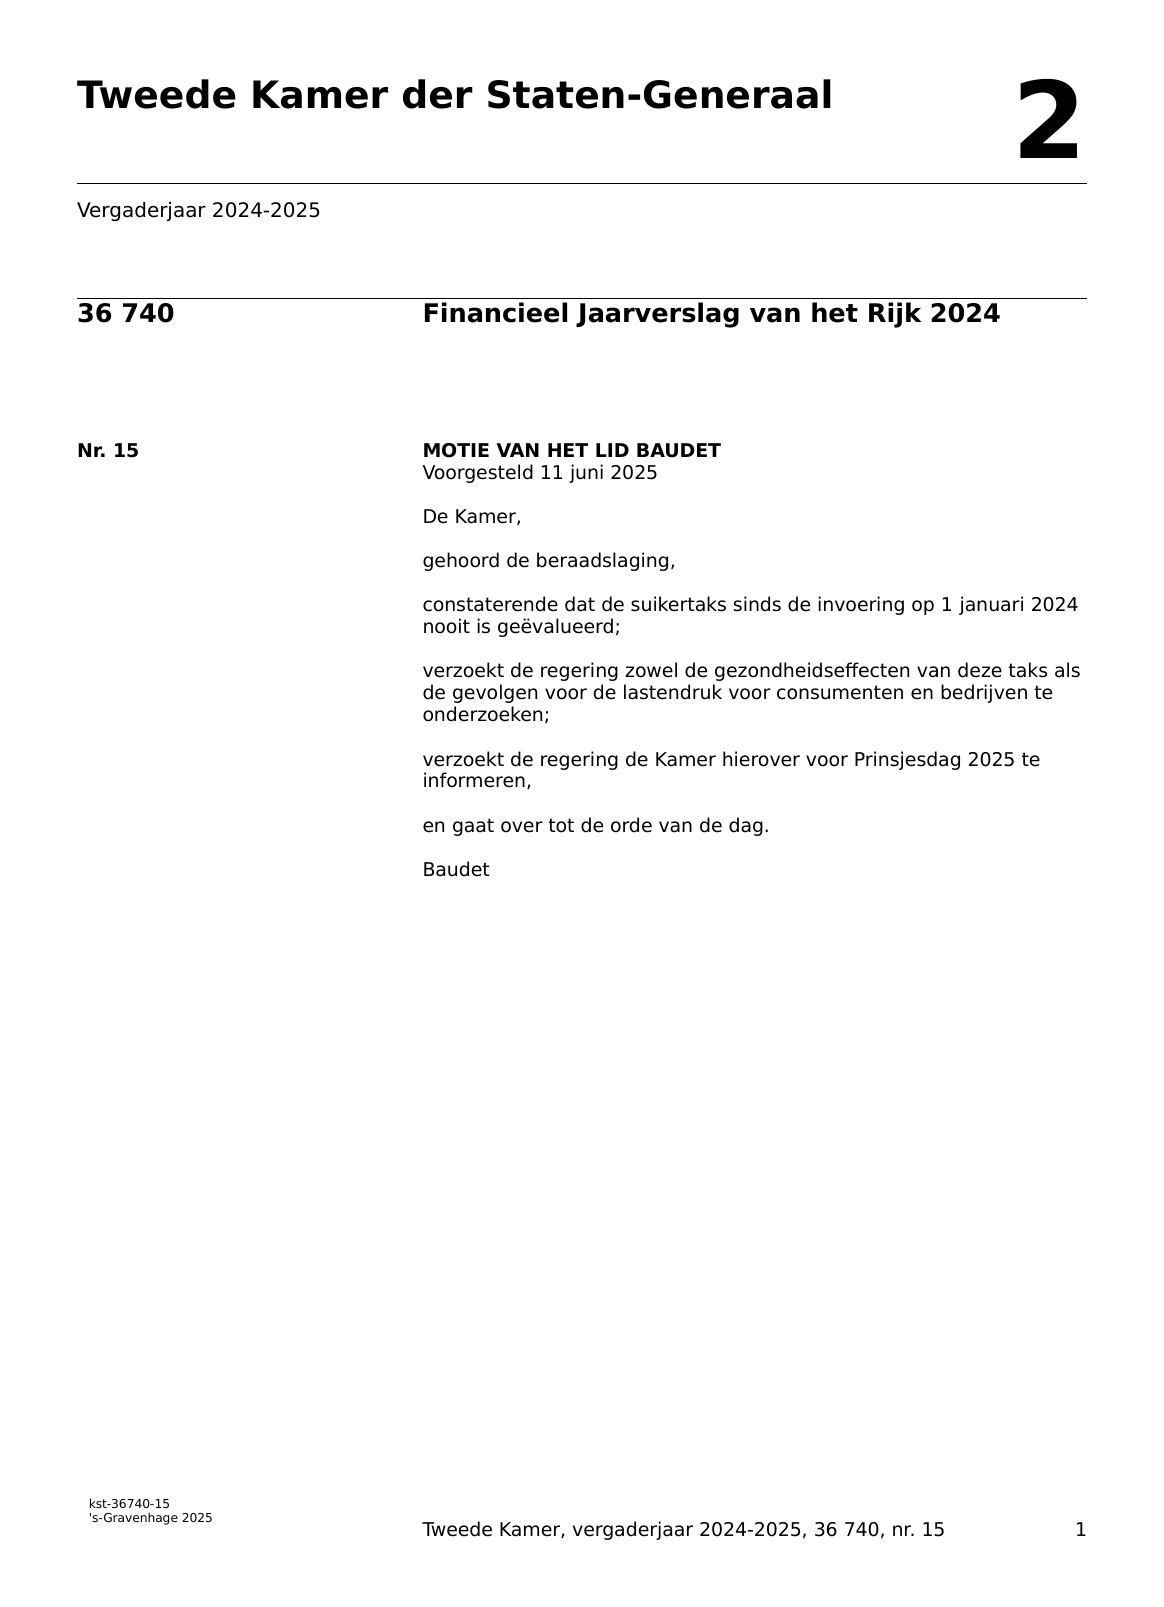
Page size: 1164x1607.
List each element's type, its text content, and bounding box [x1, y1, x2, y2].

table_header Tweede Kamer der Staten-Generaal [77, 59, 886, 183]
text gehoord de beraadslaging, [422, 550, 1087, 572]
text De Kamer, [422, 506, 1087, 528]
subtitle Nr. 15 MOTIE VAN HET LID BAUDET [77, 440, 1087, 462]
table_header 2 [886, 59, 1087, 183]
text constaterende dat de suikertaks sinds de invoering op 1 januari 2024 nooit is geëvalueerd; [422, 594, 1087, 638]
text en gaat over tot de orde van de dag. [422, 814, 1087, 837]
text verzoekt de regering de Kamer hierover voor Prinsjesdag 2025 te informeren, [422, 748, 1087, 792]
text 's-Gravenhage 2025 [88, 1511, 323, 1525]
text verzoekt de regering zowel de gezondheidseffecten van deze taks als de gevolgen voor de lastendruk voor consumenten en bedrijven te onderzoeken; [422, 660, 1087, 726]
subtitle 36 740 Financieel Jaarverslag van het Rijk 2024 [77, 299, 1087, 329]
text kst-36740-15 [88, 1497, 323, 1511]
text Voorgesteld 11 juni 2025 [422, 462, 1087, 484]
text Baudet [422, 859, 1087, 881]
table_cell Vergaderjaar 2024-2025 [77, 184, 1087, 298]
